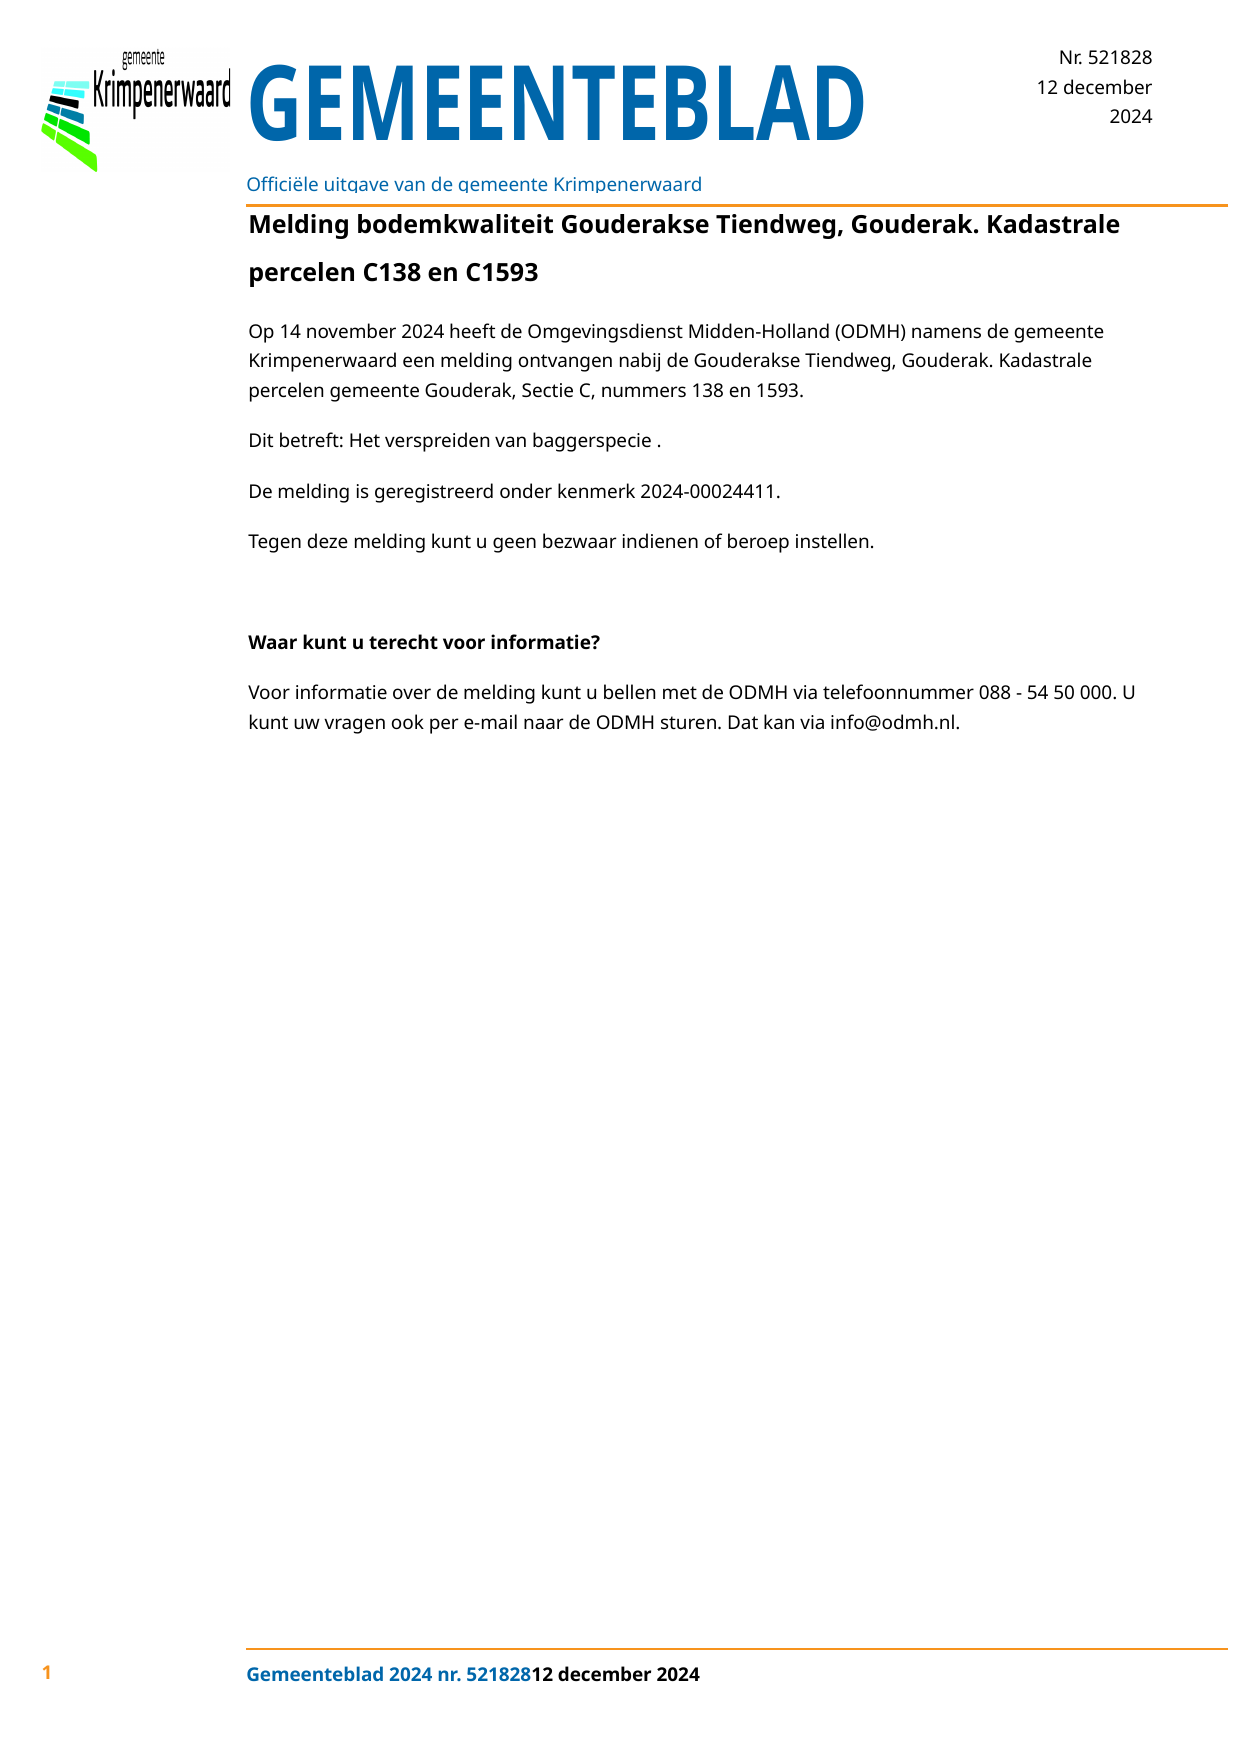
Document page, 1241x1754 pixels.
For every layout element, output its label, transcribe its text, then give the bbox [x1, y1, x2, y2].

text Tegen deze melding kunt u geen bezwaar indienen of beroep instellen. [248, 528, 1152, 554]
text Waar kunt u terecht voor informatie? [248, 629, 1152, 655]
text Dit betreft: Het verspreiden van baggerspecie . [248, 427, 1152, 453]
text Op 14 november 2024 heeft de Omgevingsdienst Midden-Holland (ODMH) namens de gemeente Krimpenerwaard een melding ontvangen nabij de Gouderakse Tiendweg, Gouderak. Kadastrale percelen gemeente Gouderak, Sectie C, nummers 138 en 1593. [248, 318, 1152, 403]
text Voor informatie over de melding kunt u bellen met de ODMH via telefoonnummer 088 - 54 50 000. U kunt uw vragen ook per e-mail naar de ODMH sturen. Dat kan via info@odmh.nl. [248, 679, 1152, 735]
text Melding bodemkwaliteit Gouderakse Tiendweg, Gouderak. Kadastrale percelen C138 en C1593 [248, 207, 1152, 288]
text De melding is geregistreerd onder kenmerk 2024-00024411. [248, 478, 1152, 504]
picture [41, 47, 231, 172]
